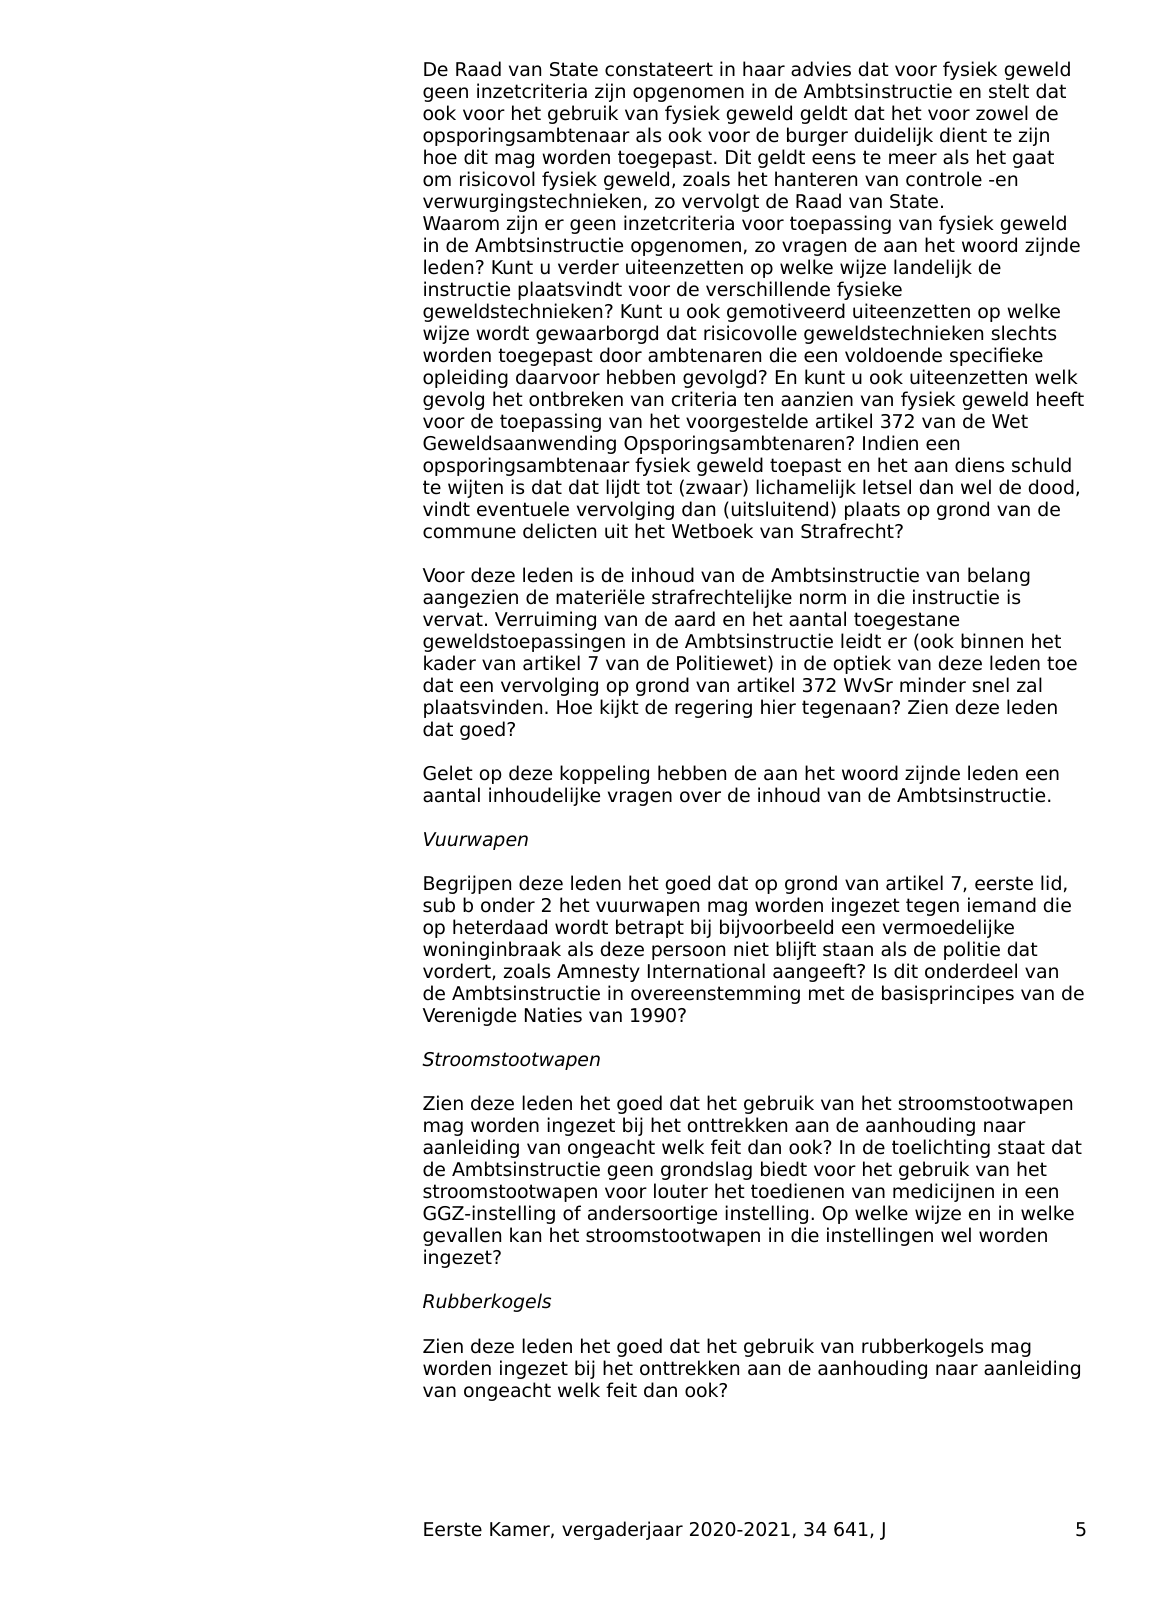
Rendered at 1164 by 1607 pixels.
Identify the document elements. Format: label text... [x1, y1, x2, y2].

subtitle Rubberkogels [422, 1291, 1087, 1313]
text Voor deze leden is de inhoud van de Ambtsinstructie van belang aangezien de materiële strafrechtelijke norm in die instructie is vervat. Verruiming van de aard en het aantal toegestane geweldstoepassingen in de Ambtsinstructie leidt er (ook binnen het kader van artikel 7 van de Politiewet) in de optiek van deze leden toe dat een vervolging op grond van artikel 372 WvSr minder snel zal plaatsvinden. Hoe kijkt de regering hier tegenaan? Zien deze leden dat goed? [422, 565, 1087, 741]
text De Raad van State constateert in haar advies dat voor fysiek geweld geen inzetcriteria zijn opgenomen in de Ambtsinstructie en stelt dat ook voor het gebruik van fysiek geweld geldt dat het voor zowel de opsporingsambtenaar als ook voor de burger duidelijk dient te zijn hoe dit mag worden toegepast. Dit geldt eens te meer als het gaat om risicovol fysiek geweld, zoals het hanteren van controle -en verwurgingstechnieken, zo vervolgt de Raad van State. [422, 59, 1087, 213]
text Gelet op deze koppeling hebben de aan het woord zijnde leden een aantal inhoudelijke vragen over de inhoud van de Ambtsinstructie. [422, 763, 1087, 807]
text Waarom zijn er geen inzetcriteria voor toepassing van fysiek geweld in de Ambtsinstructie opgenomen, zo vragen de aan het woord zijnde leden? Kunt u verder uiteenzetten op welke wijze landelijk de instructie plaatsvindt voor de verschillende fysieke geweldstechnieken? Kunt u ook gemotiveerd uiteenzetten op welke wijze wordt gewaarborgd dat risicovolle geweldstechnieken slechts worden toegepast door ambtenaren die een voldoende specifieke opleiding daarvoor hebben gevolgd? En kunt u ook uiteenzetten welk gevolg het ontbreken van criteria ten aanzien van fysiek geweld heeft voor de toepassing van het voorgestelde artikel 372 van de Wet Geweldsaanwending Opsporingsambtenaren? Indien een opsporingsambtenaar fysiek geweld toepast en het aan diens schuld te wijten is dat dat lijdt tot (zwaar) lichamelijk letsel dan wel de dood, vindt eventuele vervolging dan (uitsluitend) plaats op grond van de commune delicten uit het Wetboek van Strafrecht? [422, 213, 1087, 543]
text Zien deze leden het goed dat het gebruik van rubberkogels mag worden ingezet bij het onttrekken aan de aanhouding naar aanleiding van ongeacht welk feit dan ook? [422, 1336, 1087, 1401]
text Zien deze leden het goed dat het gebruik van het stroomstootwapen mag worden ingezet bij het onttrekken aan de aanhouding naar aanleiding van ongeacht welk feit dan ook? In de toelichting staat dat de Ambtsinstructie geen grondslag biedt voor het gebruik van het stroomstootwapen voor louter het toedienen van medicijnen in een GGZ-instelling of andersoortige instelling. Op welke wijze en in welke gevallen kan het stroomstootwapen in die instellingen wel worden ingezet? [422, 1093, 1087, 1269]
subtitle Stroomstootwapen [422, 1049, 1087, 1071]
subtitle Vuurwapen [422, 829, 1087, 851]
text Begrijpen deze leden het goed dat op grond van artikel 7, eerste lid, sub b onder 2 het vuurwapen mag worden ingezet tegen iemand die op heterdaad wordt betrapt bij bijvoorbeeld een vermoedelijke woninginbraak als deze persoon niet blijft staan als de politie dat vordert, zoals Amnesty International aangeeft? Is dit onderdeel van de Ambtsinstructie in overeenstemming met de basisprincipes van de Verenigde Naties van 1990? [422, 873, 1087, 1027]
